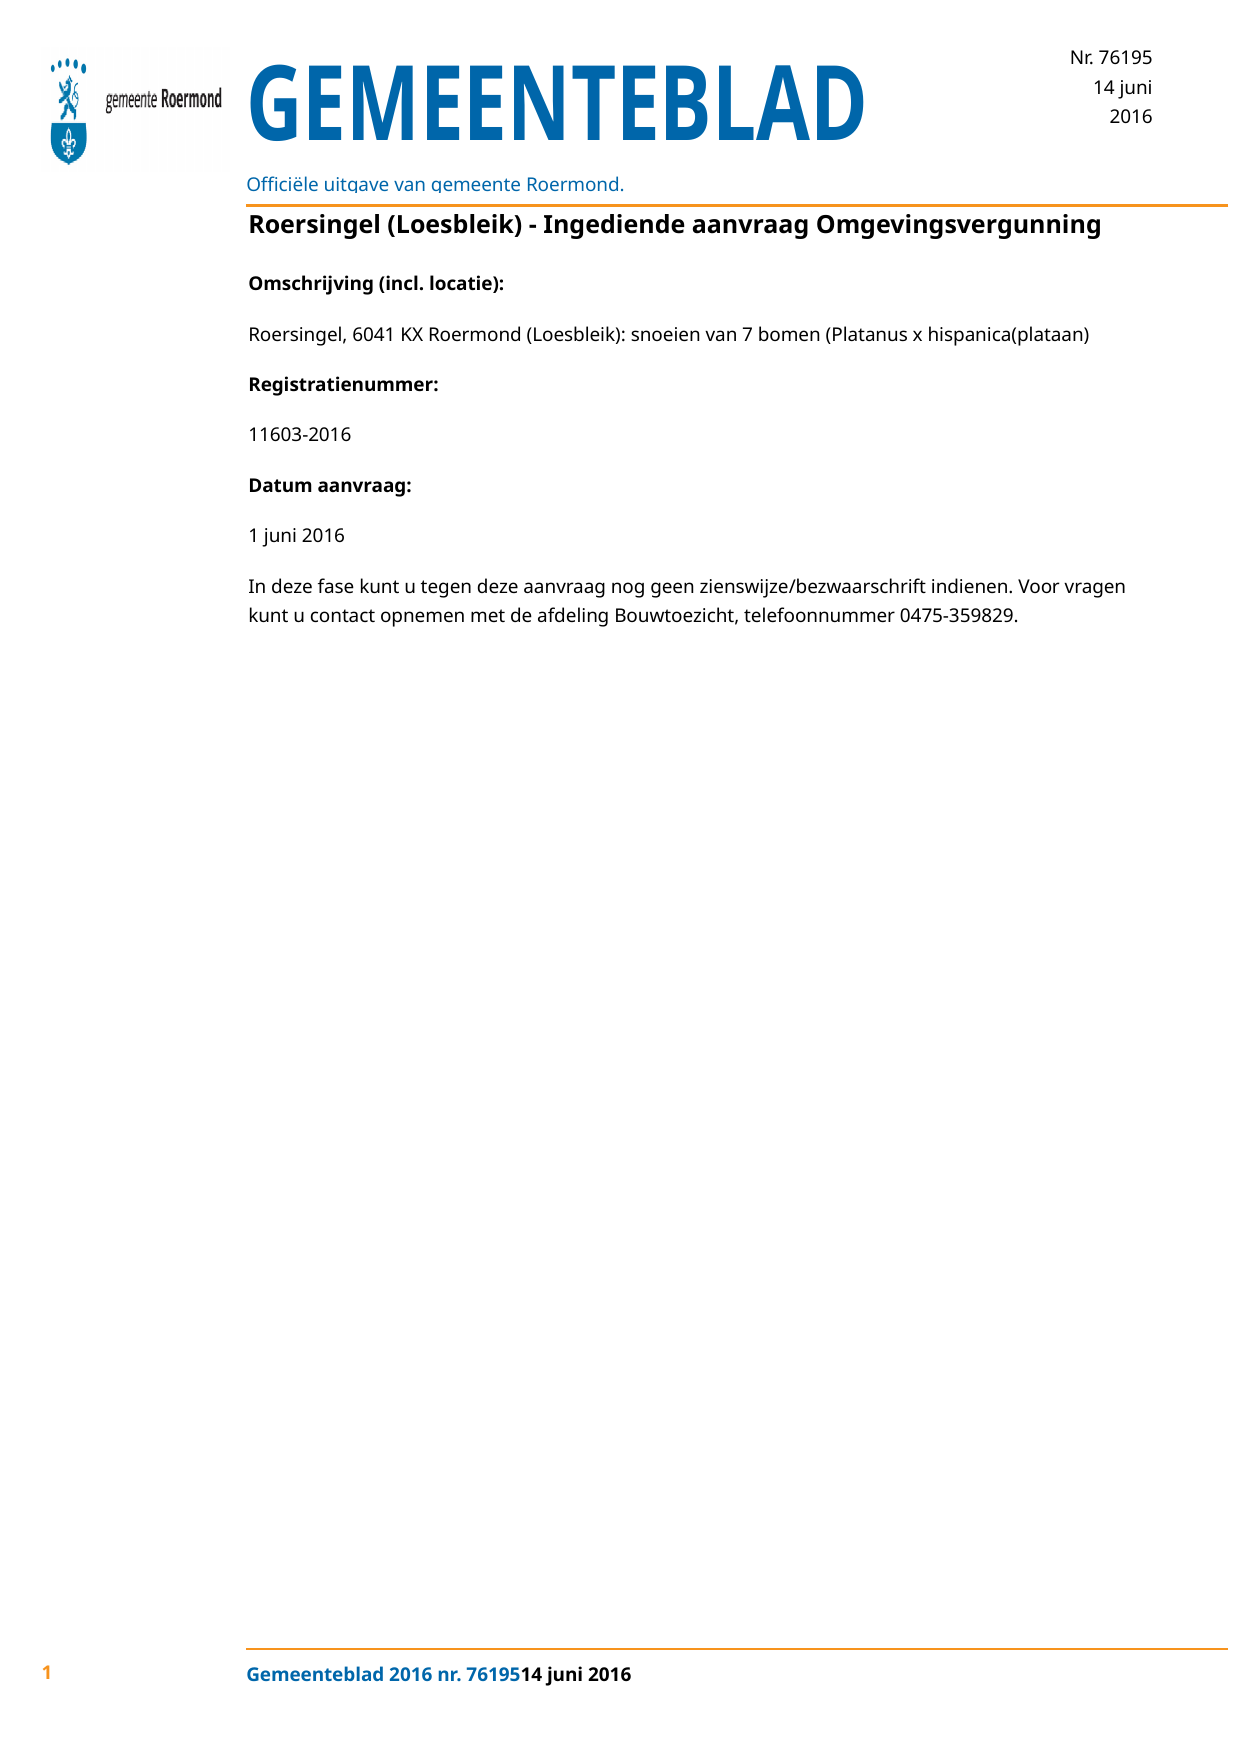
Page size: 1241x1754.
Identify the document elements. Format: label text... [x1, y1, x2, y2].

text Roersingel (Loesbleik) - Ingediende aanvraag Omgevingsvergunning [248, 207, 1152, 241]
text 1 juni 2016 [248, 522, 1152, 548]
text In deze fase kunt u tegen deze aanvraag nog geen zienswijze/bezwaarschrift indienen. Voor vragen kunt u contact opnemen met de afdeling Bouwtoezicht, telefoonnummer 0475-359829. [248, 573, 1152, 628]
text Registratienummer: [248, 371, 1152, 397]
text Omschrijving (incl. locatie): [248, 270, 1152, 296]
text Roersingel, 6041 KX Roermond (Loesbleik): snoeien van 7 bomen (Platanus x hispanica(plataan) [248, 321, 1152, 346]
text Datum aanvraag: [248, 472, 1152, 498]
picture [41, 47, 231, 172]
text 11603-2016 [248, 422, 1152, 447]
